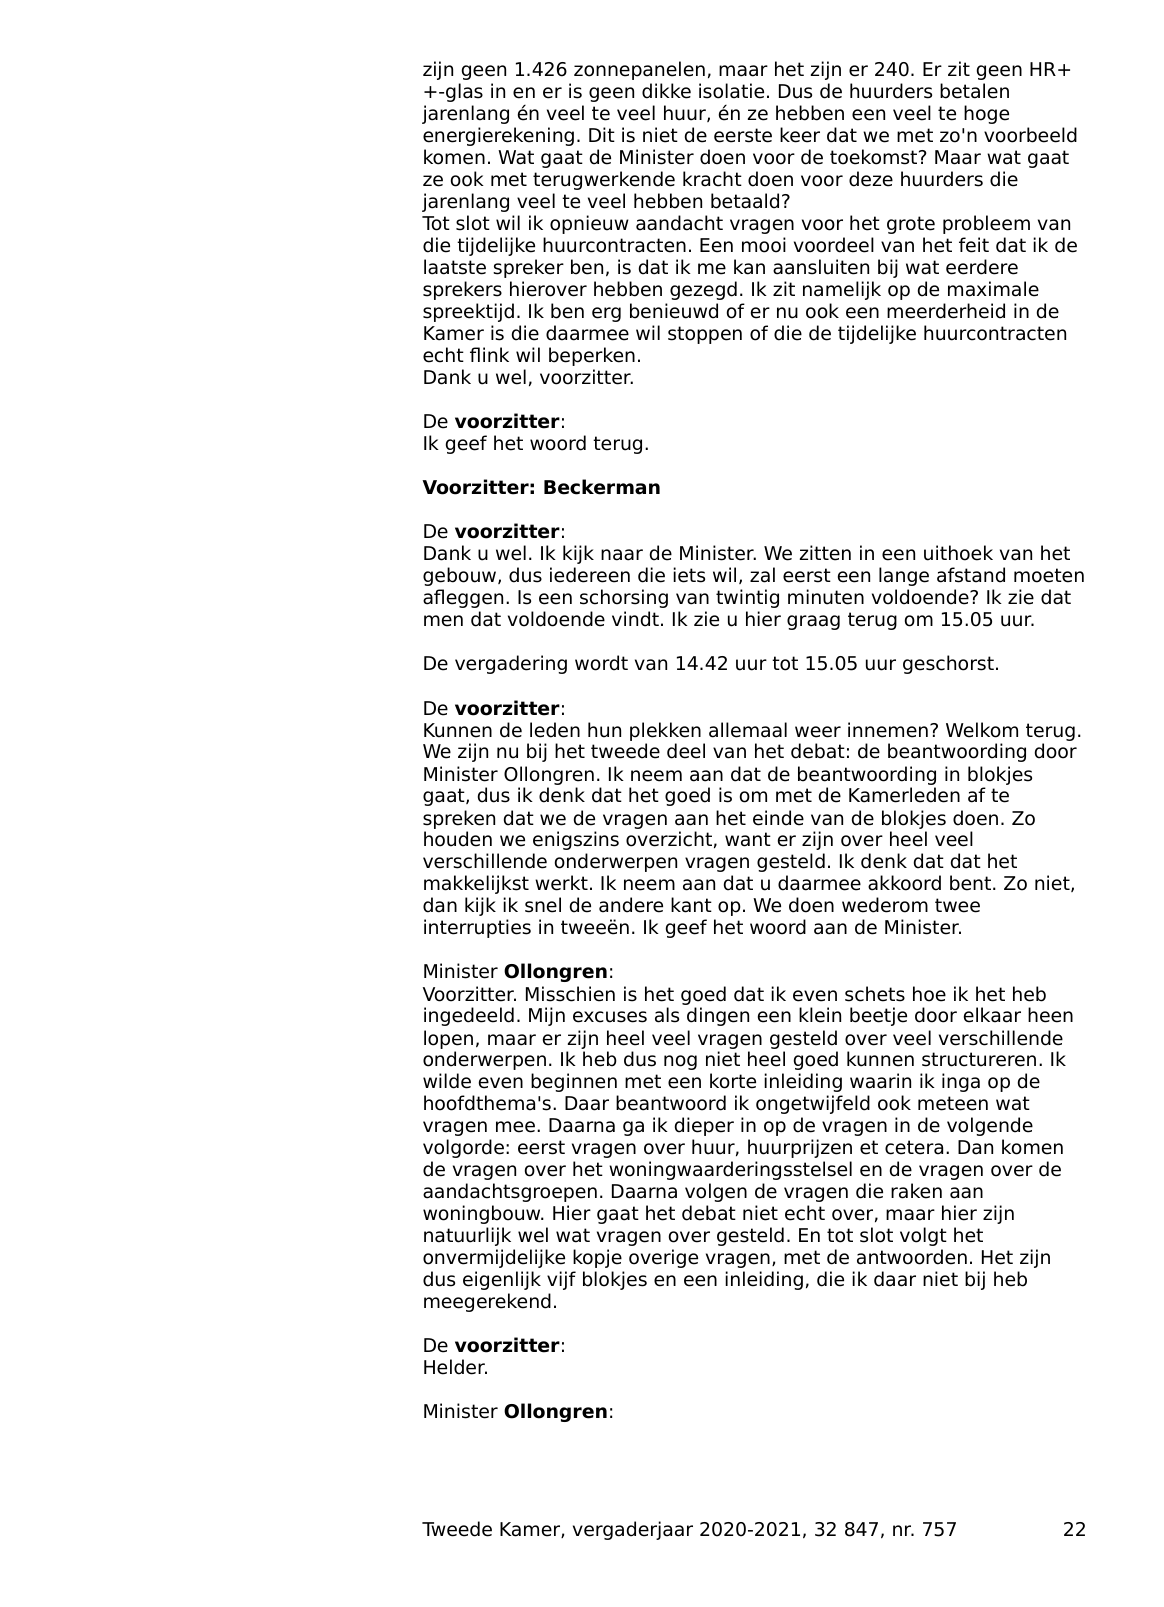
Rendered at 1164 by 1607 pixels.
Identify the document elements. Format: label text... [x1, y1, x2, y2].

text Dank u wel, voorzitter. [422, 367, 1087, 389]
text De voorzitter: [422, 411, 1087, 433]
text Voorzitter. Misschien is het goed dat ik even schets hoe ik het heb ingedeeld. Mijn excuses als dingen een klein beetje door elkaar heen lopen, maar er zijn heel veel vragen gesteld over veel verschillende onderwerpen. Ik heb dus nog niet heel goed kunnen structureren. Ik wilde even beginnen met een korte inleiding waarin ik inga op de hoofdthema's. Daar beantwoord ik ongetwijfeld ook meteen wat vragen mee. Daarna ga ik dieper in op de vragen in de volgende volgorde: eerst vragen over huur, huurprijzen et cetera. Dan komen de vragen over het woningwaarderingsstelsel en de vragen over de aandachtsgroepen. Daarna volgen de vragen die raken aan woningbouw. Hier gaat het debat niet echt over, maar hier zijn natuurlijk wel wat vragen over gesteld. En tot slot volgt het onvermijdelijke kopje overige vragen, met de antwoorden. Het zijn dus eigenlijk vijf blokjes en een inleiding, die ik daar niet bij heb meegerekend. [422, 983, 1087, 1313]
text Helder. [422, 1357, 1087, 1379]
text Minister Ollongren: [422, 1401, 1087, 1423]
text Tot slot wil ik opnieuw aandacht vragen voor het grote probleem van die tijdelijke huurcontracten. Een mooi voordeel van het feit dat ik de laatste spreker ben, is dat ik me kan aansluiten bij wat eerdere sprekers hierover hebben gezegd. Ik zit namelijk op de maximale spreektijd. Ik ben erg benieuwd of er nu ook een meerderheid in de Kamer is die daarmee wil stoppen of die de tijdelijke huurcontracten echt flink wil beperken. [422, 213, 1087, 367]
text De voorzitter: [422, 521, 1087, 543]
text Dank u wel. Ik kijk naar de Minister. We zitten in een uithoek van het gebouw, dus iedereen die iets wil, zal eerst een lange afstand moeten afleggen. Is een schorsing van twintig minuten voldoende? Ik zie dat men dat voldoende vindt. Ik zie u hier graag terug om 15.05 uur. [422, 543, 1087, 631]
text De voorzitter: [422, 697, 1087, 719]
text Minister Ollongren: [422, 961, 1087, 983]
subtitle Voorzitter: Beckerman [422, 477, 1087, 499]
text Ik geef het woord terug. [422, 433, 1087, 455]
text De voorzitter: [422, 1335, 1087, 1357]
text zijn geen 1.426 zonnepanelen, maar het zijn er 240. Er zit geen HR++-glas in en er is geen dikke isolatie. Dus de huurders betalen jarenlang én veel te veel huur, én ze hebben een veel te hoge energierekening. Dit is niet de eerste keer dat we met zo'n voorbeeld komen. Wat gaat de Minister doen voor de toekomst? Maar wat gaat ze ook met terugwerkende kracht doen voor deze huurders die jarenlang veel te veel hebben betaald? [422, 59, 1087, 213]
text De vergadering wordt van 14.42 uur tot 15.05 uur geschorst. [422, 653, 1087, 675]
text Kunnen de leden hun plekken allemaal weer innemen? Welkom terug. We zijn nu bij het tweede deel van het debat: de beantwoording door Minister Ollongren. Ik neem aan dat de beantwoording in blokjes gaat, dus ik denk dat het goed is om met de Kamerleden af te spreken dat we de vragen aan het einde van de blokjes doen. Zo houden we enigszins overzicht, want er zijn over heel veel verschillende onderwerpen vragen gesteld. Ik denk dat dat het makkelijkst werkt. Ik neem aan dat u daarmee akkoord bent. Zo niet, dan kijk ik snel de andere kant op. We doen wederom twee interrupties in tweeën. Ik geef het woord aan de Minister. [422, 719, 1087, 939]
